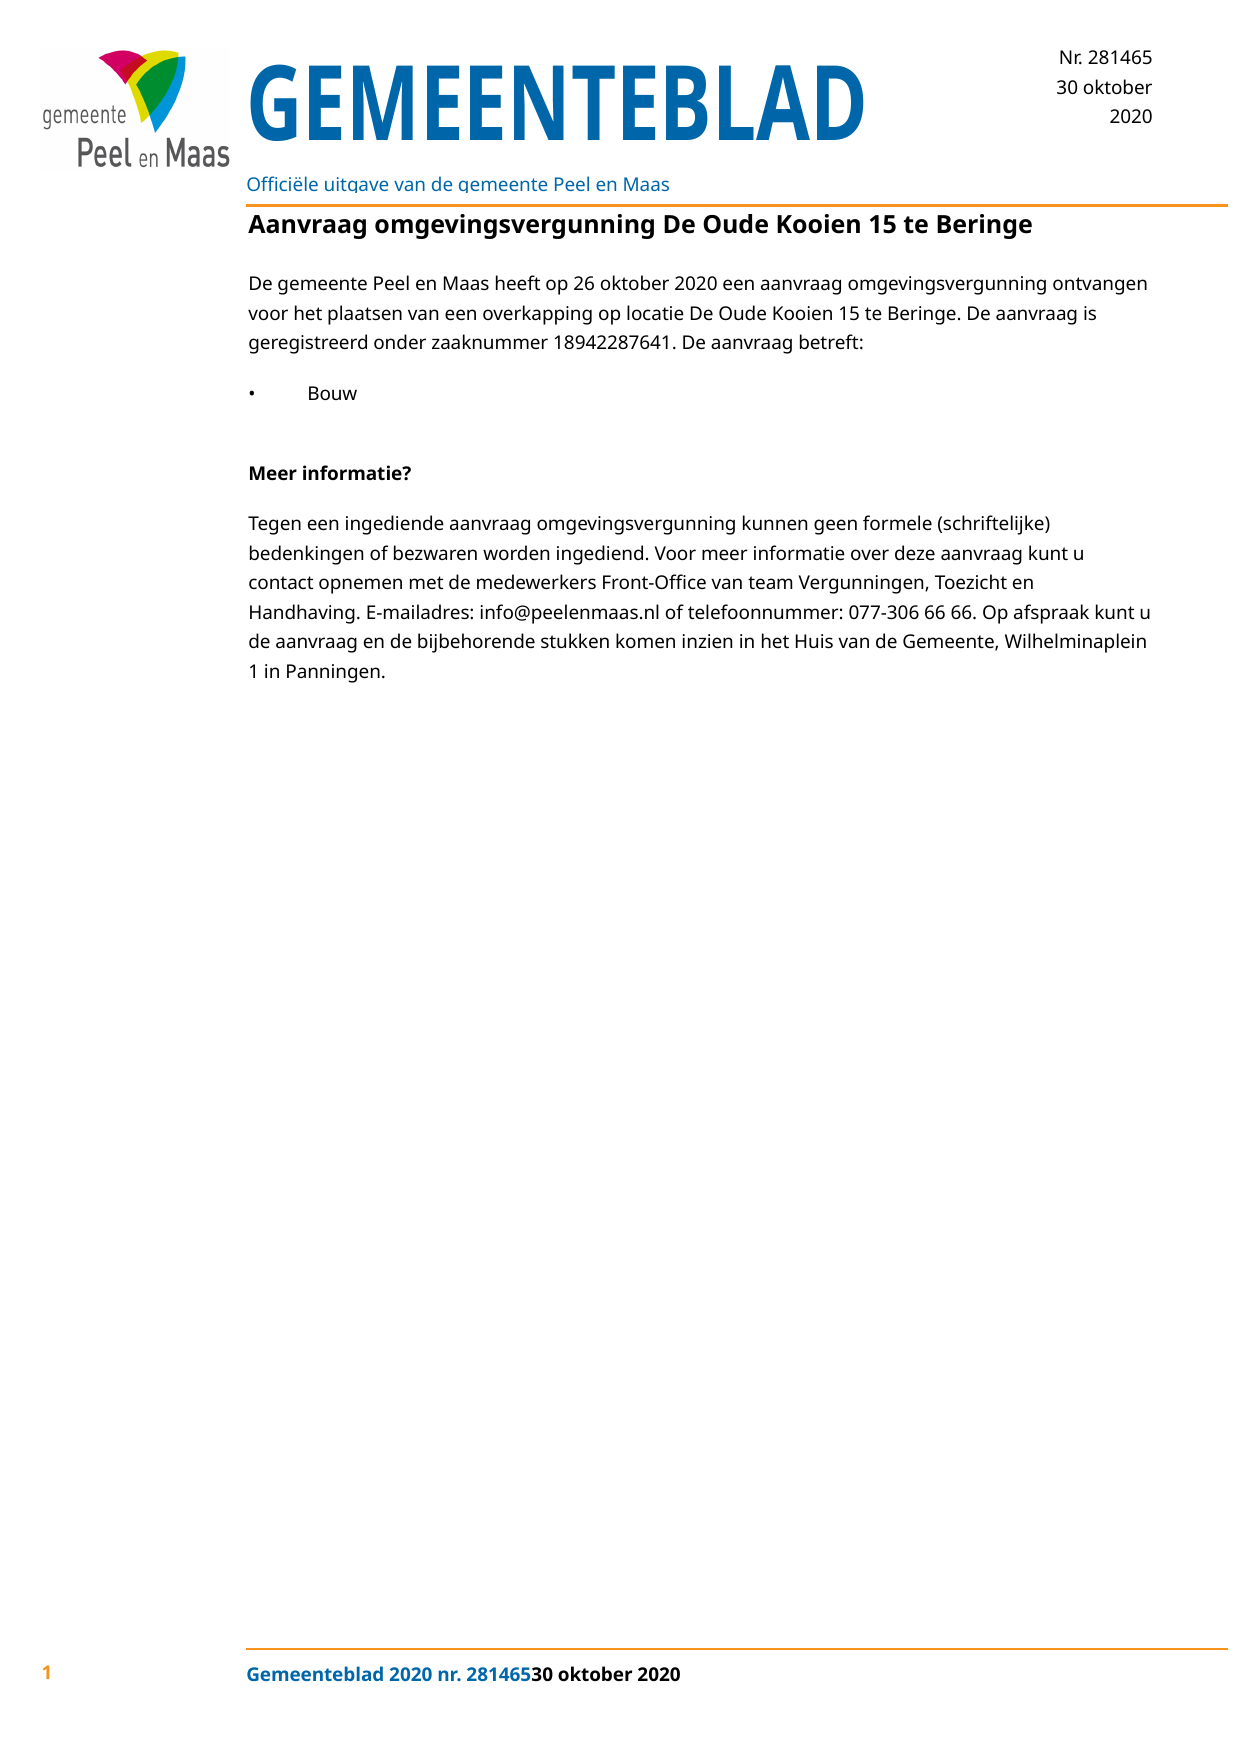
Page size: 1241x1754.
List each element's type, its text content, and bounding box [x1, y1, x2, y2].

text De gemeente Peel en Maas heeft op 26 oktober 2020 een aanvraag omgevingsvergunning ontvangen voor het plaatsen van een overkapping op locatie De Oude Kooien 15 te Beringe. De aanvraag is geregistreerd onder zaaknummer 18942287641. De aanvraag betreft: [248, 270, 1152, 355]
text Tegen een ingediende aanvraag omgevingsvergunning kunnen geen formele (schriftelijke) bedenkingen of bezwaren worden ingediend. Voor meer informatie over deze aanvraag kunt u contact opnemen met de medewerkers Front-Office van team Vergunningen, Toezicht en Handhaving. E-mailadres: info@peelenmaas.nl of telefoonnummer: 077-306 66 66. Op afspraak kunt u de aanvraag en de bijbehorende stukken komen inzien in het Huis van de Gemeente, Wilhelminaplein 1 in Panningen. [248, 510, 1152, 684]
text Meer informatie? [248, 460, 1152, 486]
list Bouw [248, 380, 1152, 406]
text Aanvraag omgevingsvergunning De Oude Kooien 15 te Beringe [248, 207, 1152, 241]
picture [41, 47, 231, 172]
